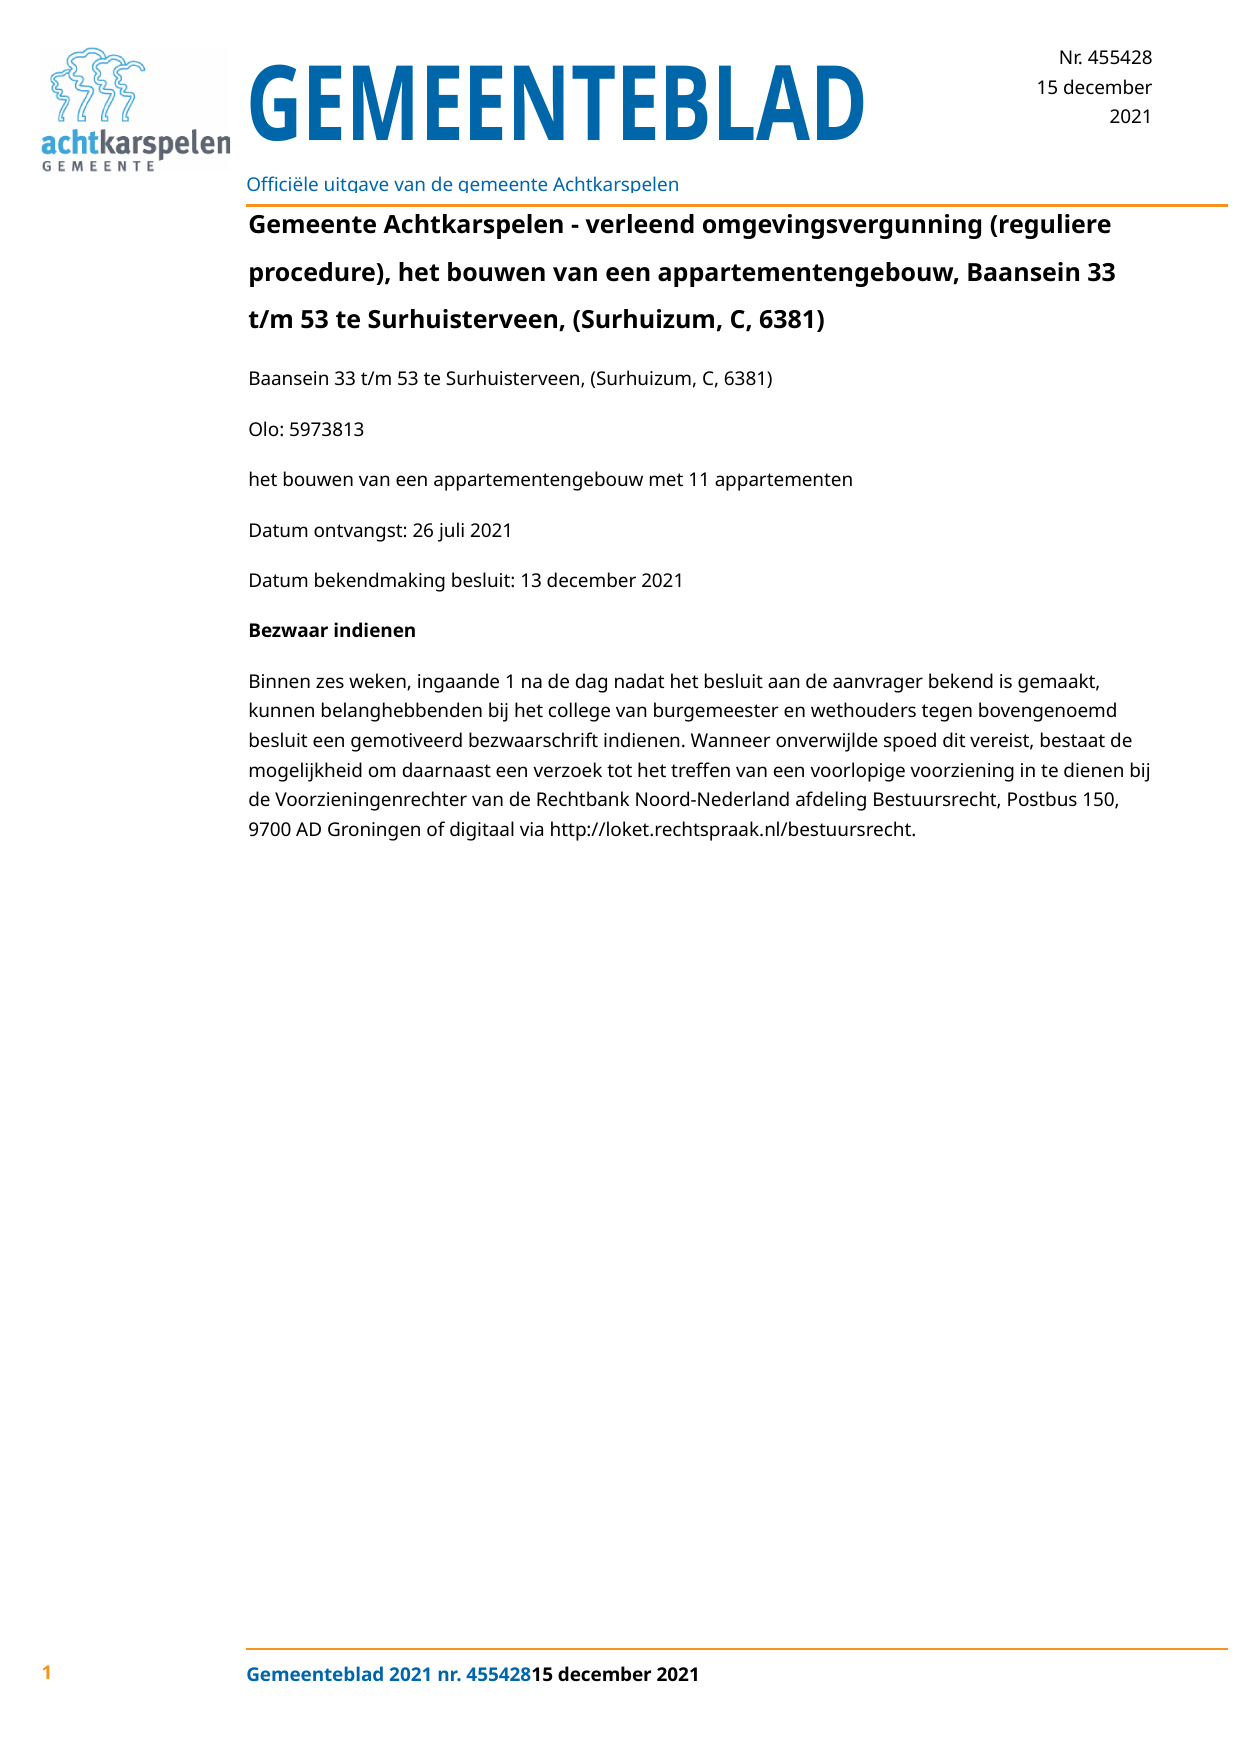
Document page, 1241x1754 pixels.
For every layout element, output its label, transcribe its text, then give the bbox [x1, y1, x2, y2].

text Binnen zes weken, ingaande 1 na de dag nadat het besluit aan de aanvrager bekend is gemaakt, kunnen belanghebbenden bij het college van burgemeester en wethouders tegen bovengenoemd besluit een gemotiveerd bezwaarschrift indienen. Wanneer onverwijlde spoed dit vereist, bestaat de mogelijkheid om daarnaast een verzoek tot het treffen van een voorlopige voorziening in te dienen bij de Voorzieningenrechter van de Rechtbank Noord-Nederland afdeling Bestuursrecht, Postbus 150, 9700 AD Groningen of digitaal via http://loket.rechtspraak.nl/bestuursrecht. [248, 668, 1152, 842]
text Olo: 5973813 [248, 416, 1152, 442]
text Gemeente Achtkarspelen - verleend omgevingsvergunning (reguliere procedure), het bouwen van een appartementengebouw, Baansein 33 t/m 53 te Surhuisterveen, (Surhuizum, C, 6381) [248, 207, 1152, 336]
text het bouwen van een appartementengebouw met 11 appartementen [248, 466, 1152, 492]
text Baansein 33 t/m 53 te Surhuisterveen, (Surhuizum, C, 6381) [248, 366, 1152, 391]
text Bezwaar indienen [248, 618, 1152, 643]
picture [41, 47, 231, 172]
text Datum bekendmaking besluit: 13 december 2021 [248, 567, 1152, 593]
text Datum ontvangst: 26 juli 2021 [248, 517, 1152, 542]
